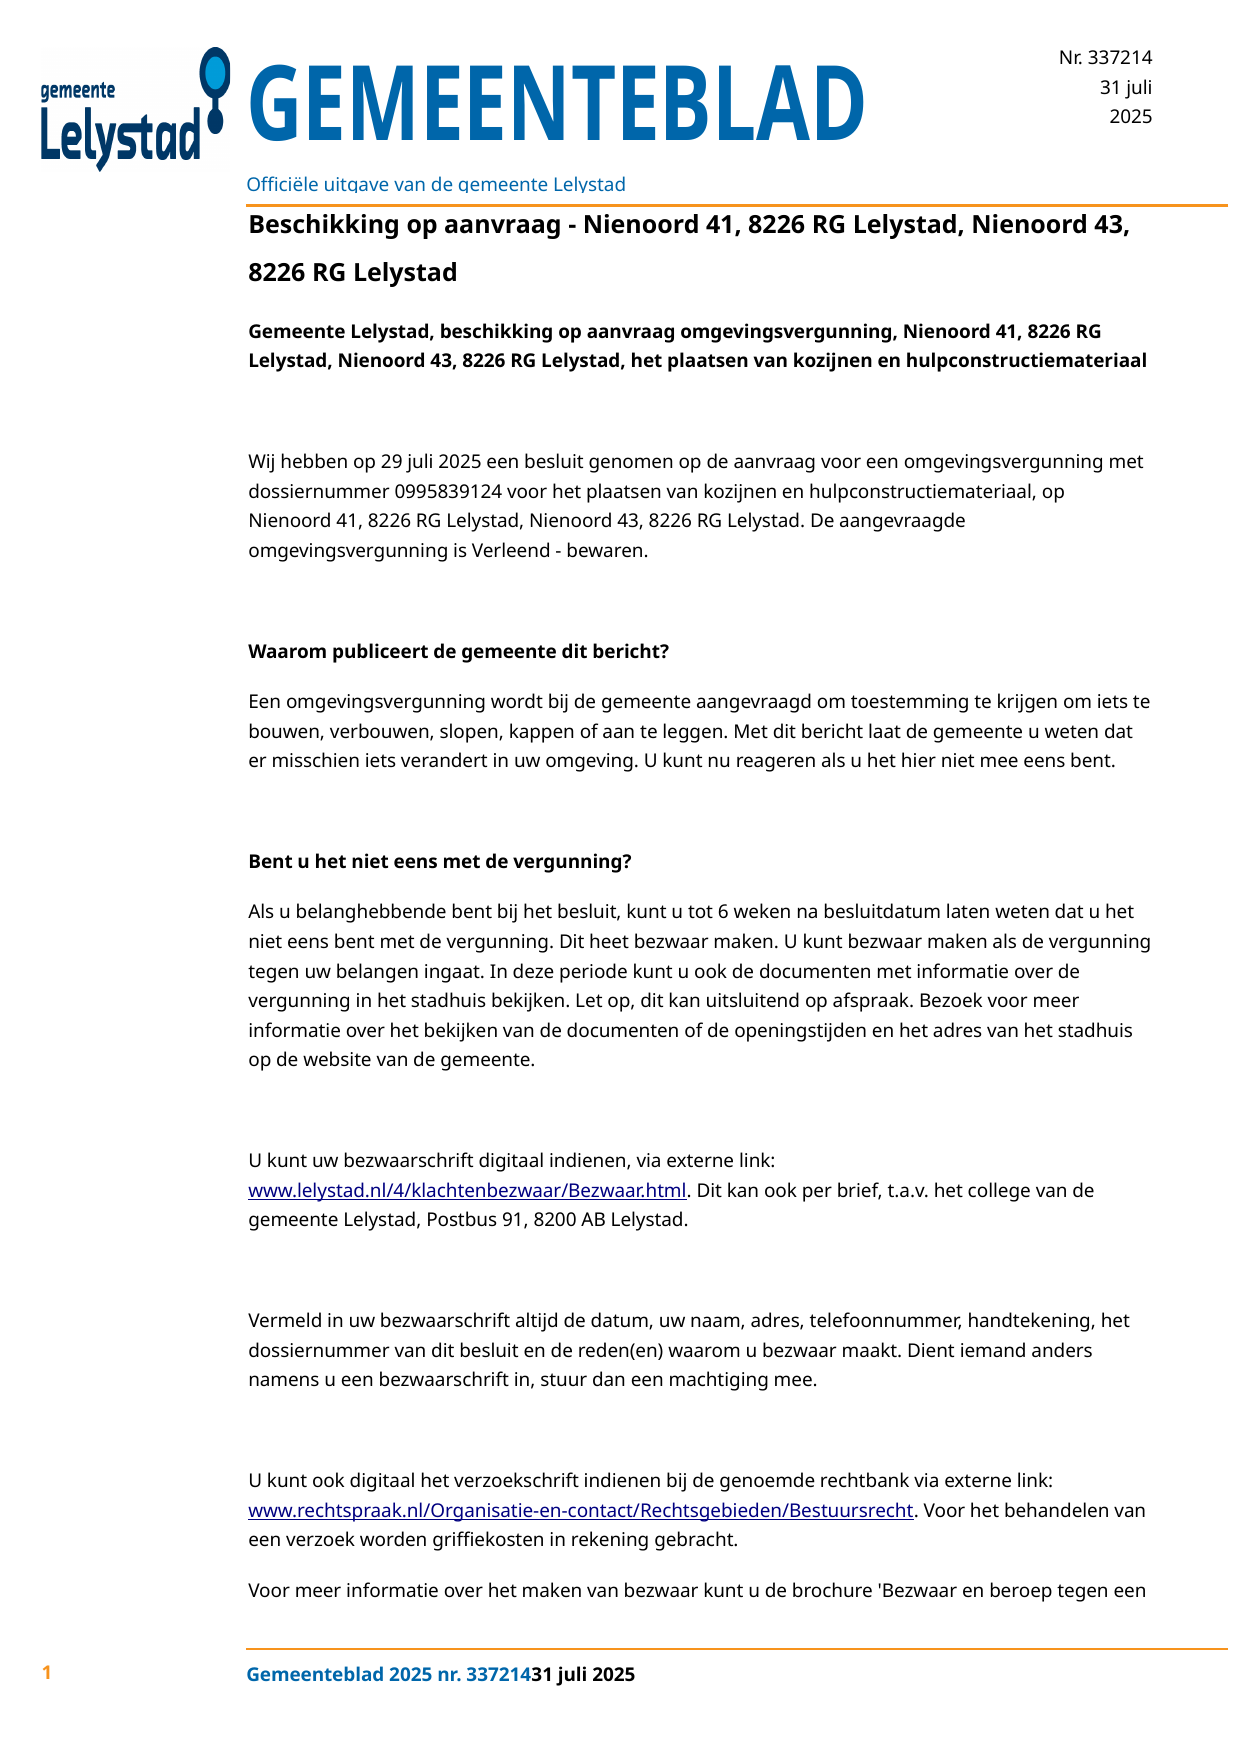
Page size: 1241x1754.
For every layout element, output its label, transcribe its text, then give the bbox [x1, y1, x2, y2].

picture [41, 47, 231, 172]
text Een omgevingsvergunning wordt bij de gemeente aangevraagd om toestemming te krijgen om iets te bouwen, verbouwen, slopen, kappen of aan te leggen. Met dit bericht laat de gemeente u weten dat er misschien iets verandert in uw omgeving. U kunt nu reageren als u het hier niet mee eens bent. [248, 688, 1152, 773]
text Bent u het niet eens met de vergunning? [248, 848, 1152, 874]
text Gemeente Lelystad, beschikking op aanvraag omgevingsvergunning, Nienoord 41, 8226 RG Lelystad, Nienoord 43, 8226 RG Lelystad, het plaatsen van kozijnen en hulpconstructiemateriaal [248, 318, 1152, 373]
text Als u belanghebbende bent bij het besluit, kunt u tot 6 weken na besluitdatum laten weten dat u het niet eens bent met de vergunning. Dit heet bezwaar maken. U kunt bezwaar maken als de vergunning tegen uw belangen ingaat. In deze periode kunt u ook de documenten met informatie over de vergunning in het stadhuis bekijken. Let op, dit kan uitsluitend op afspraak. Bezoek voor meer informatie over het bekijken van de documenten of de openingstijden en het adres van het stadhuis op de website van de gemeente. [248, 899, 1152, 1072]
text Waarom publiceert de gemeente dit bericht? [248, 638, 1152, 664]
text U kunt uw bezwaarschrift digitaal indienen, via externe link: www.lelystad.nl/4/klachtenbezwaar/Bezwaar.html. Dit kan ook per brief, t.a.v. het college van de gemeente Lelystad, Postbus 91, 8200 AB Lelystad. [248, 1147, 1152, 1232]
text Vermeld in uw bezwaarschrift altijd de datum, uw naam, adres, telefoonnummer, handtekening, het dossiernummer van dit besluit en de reden(en) waarom u bezwaar maakt. Dient iemand anders namens u een bezwaarschrift in, stuur dan een machtiging mee. [248, 1307, 1152, 1392]
text U kunt ook digitaal het verzoekschrift indienen bij de genoemde rechtbank via externe link: www.rechtspraak.nl/Organisatie-en-contact/Rechtsgebieden/Bestuursrecht. Voor het behandelen van een verzoek worden griffiekosten in rekening gebracht. [248, 1467, 1152, 1552]
text Wij hebben op 29 juli 2025 een besluit genomen op de aanvraag voor een omgevingsvergunning met dossiernummer 0995839124 voor het plaatsen van kozijnen en hulpconstructiemateriaal, op Nienoord 41, 8226 RG Lelystad, Nienoord 43, 8226 RG Lelystad. De aangevraagde omgevingsvergunning is Verleend - bewaren. [248, 448, 1152, 563]
text Beschikking op aanvraag - Nienoord 41, 8226 RG Lelystad, Nienoord 43, 8226 RG Lelystad [248, 207, 1152, 288]
text Voor meer informatie over het maken van bezwaar kunt u de brochure 'Bezwaar en beroep tegen een [248, 1577, 1152, 1603]
